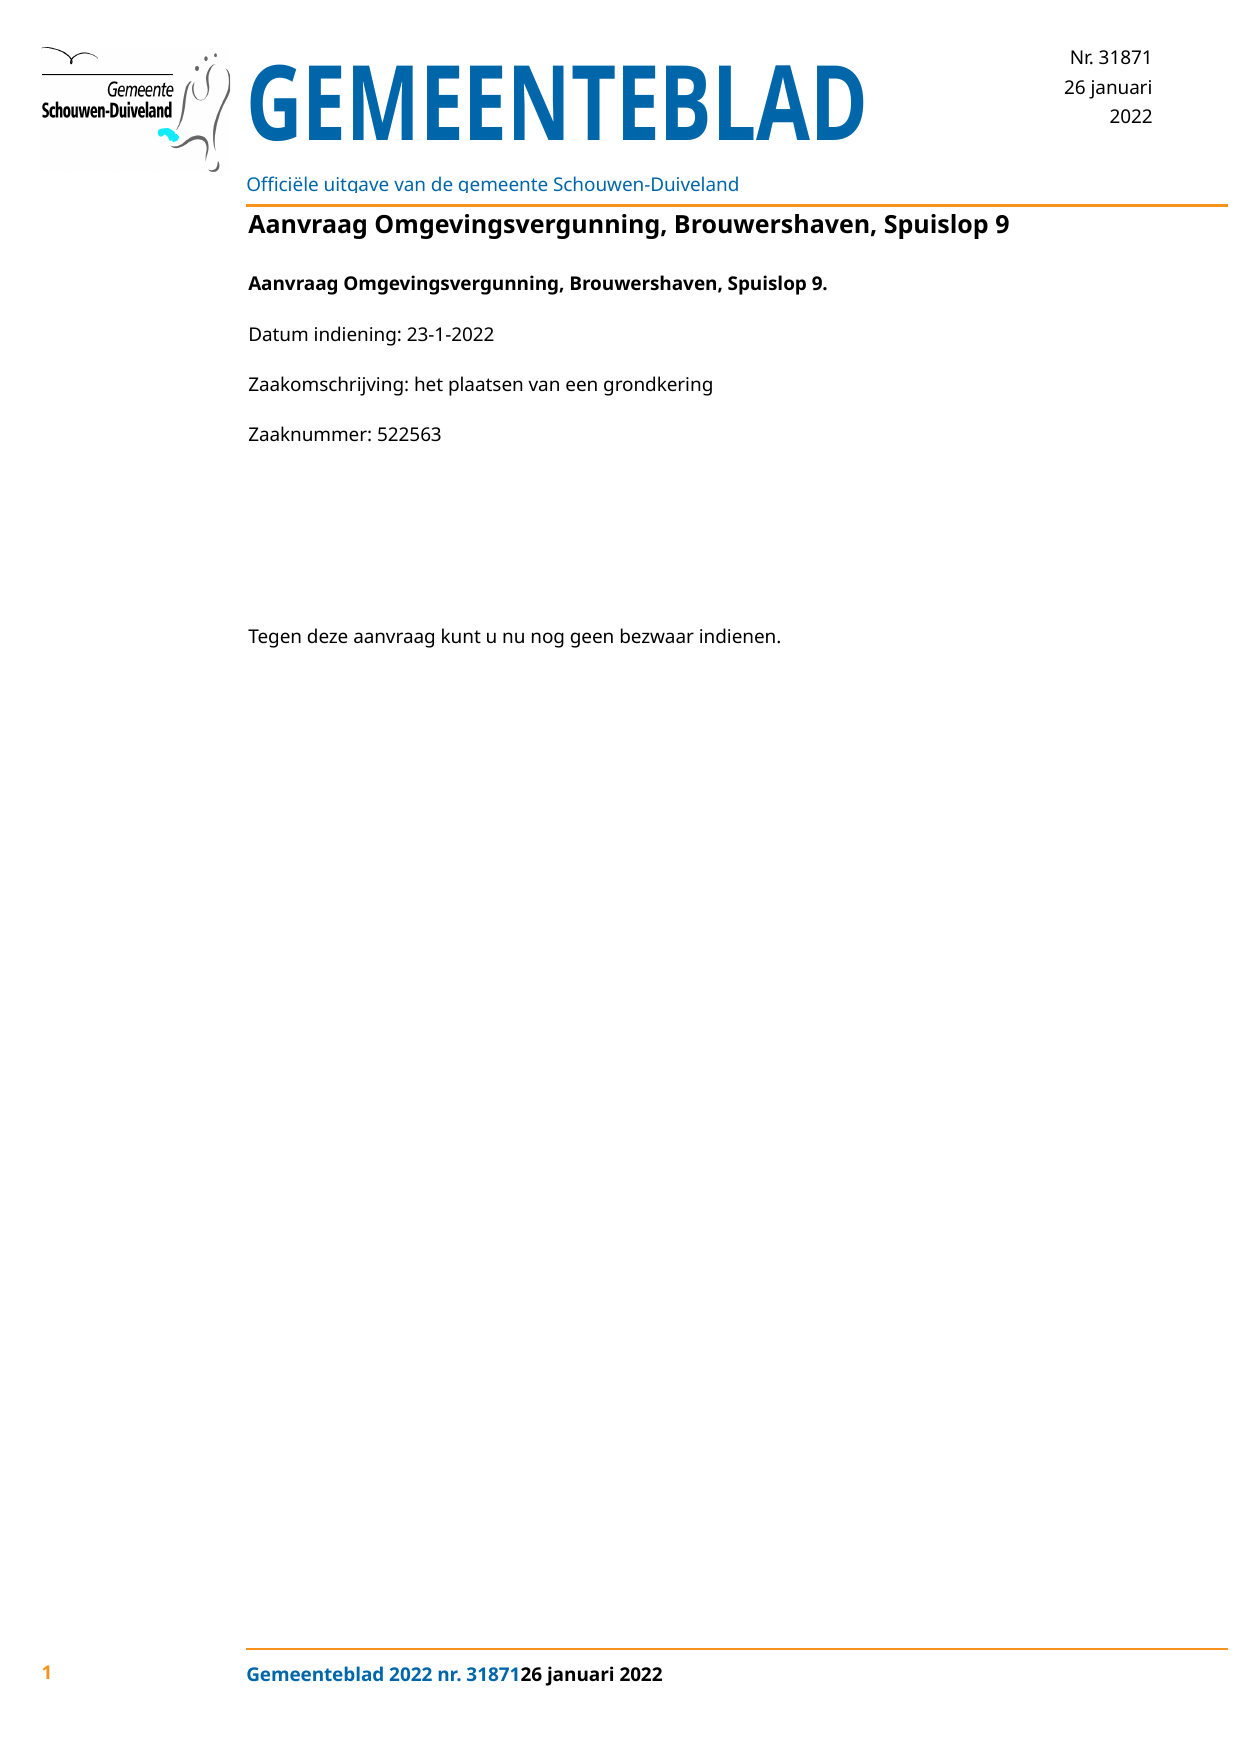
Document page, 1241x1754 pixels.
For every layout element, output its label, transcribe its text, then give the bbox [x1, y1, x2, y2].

text Tegen deze aanvraag kunt u nu nog geen bezwaar indienen. [248, 623, 1152, 649]
text Aanvraag Omgevingsvergunning, Brouwershaven, Spuislop 9. [248, 270, 1152, 296]
text Zaakomschrijving: het plaatsen van een grondkering [248, 371, 1152, 397]
text Datum indiening: 23-1-2022 [248, 321, 1152, 346]
text Aanvraag Omgevingsvergunning, Brouwershaven, Spuislop 9 [248, 207, 1152, 241]
picture [41, 47, 231, 172]
text Zaaknummer: 522563 [248, 422, 1152, 447]
